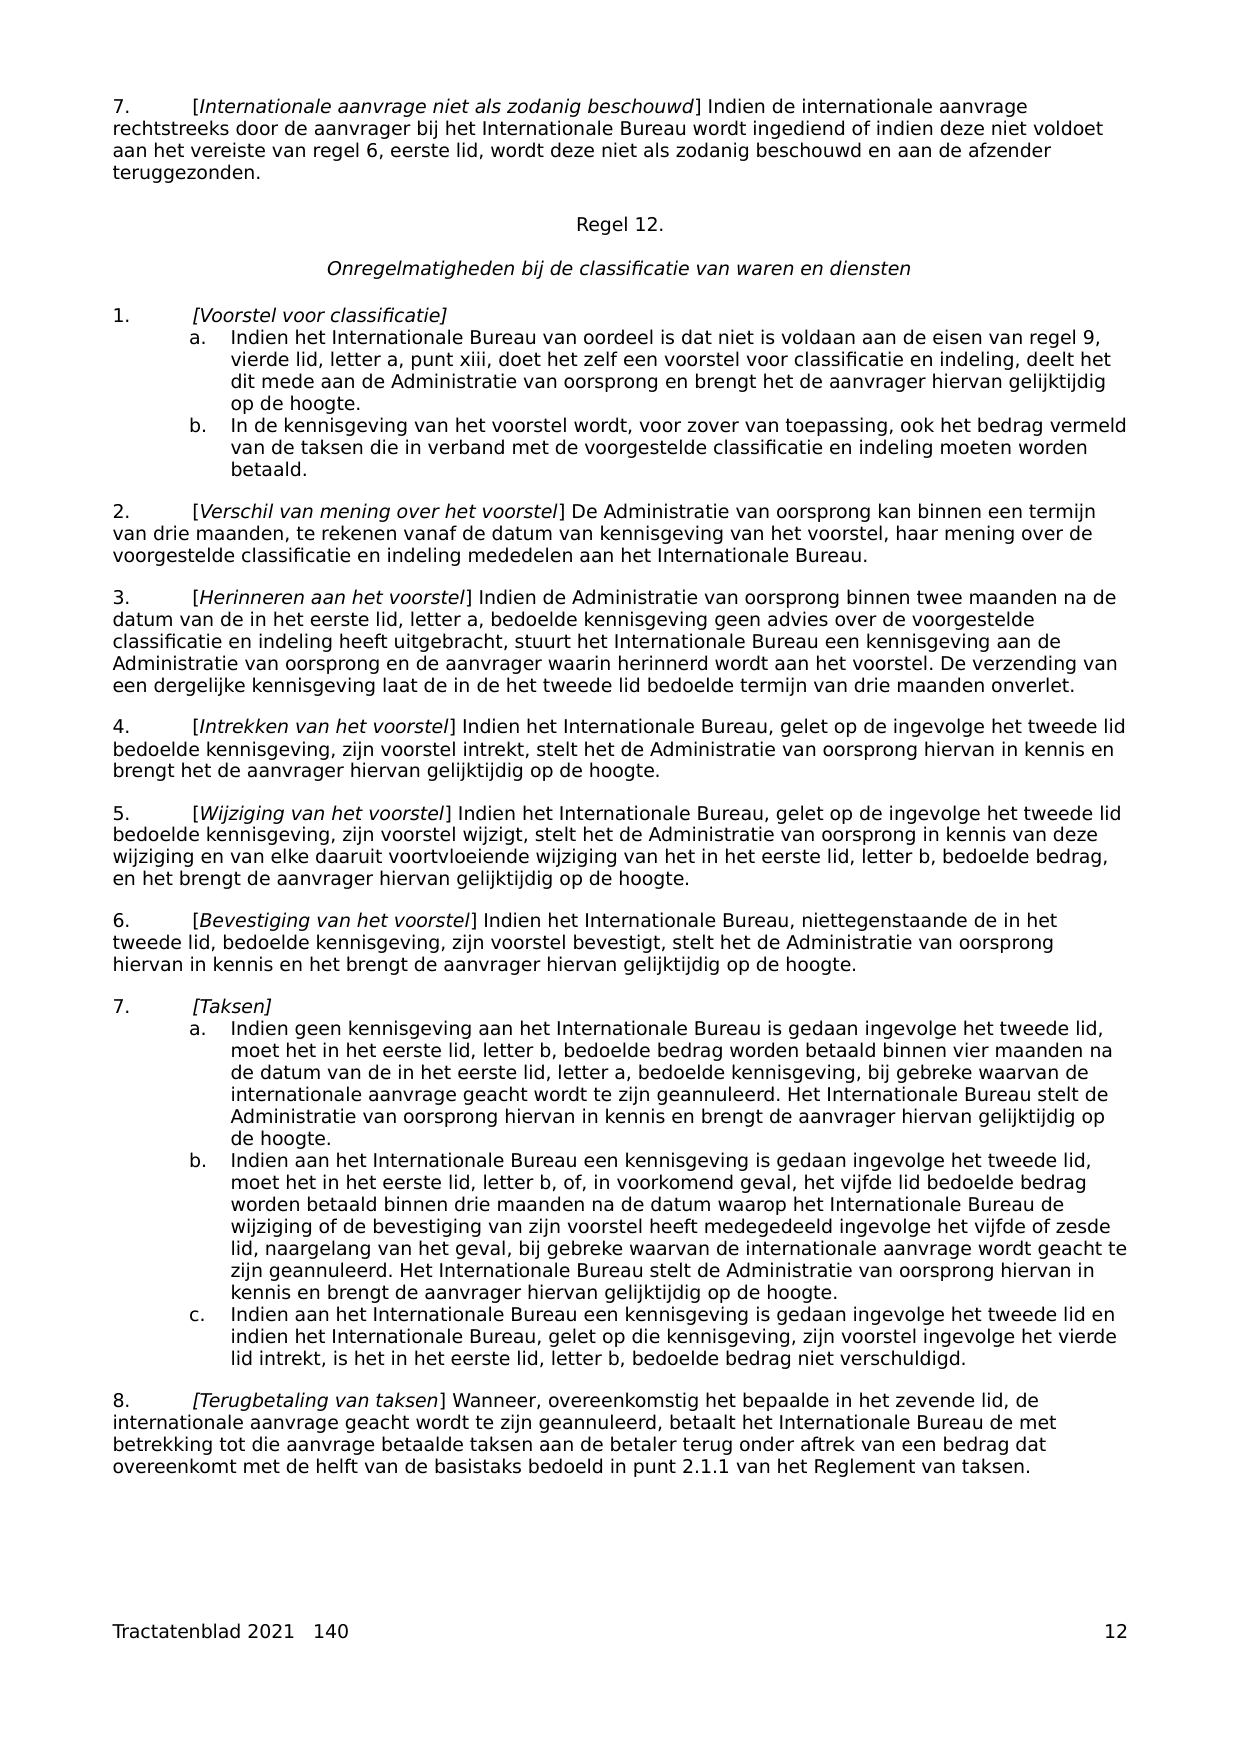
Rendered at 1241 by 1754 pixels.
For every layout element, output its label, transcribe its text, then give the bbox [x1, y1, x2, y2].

text 1. [Voorstel voor classificatie] [112, 305, 1128, 327]
text b. Indien aan het Internationale Bureau een kennisgeving is gedaan ingevolge het tweede lid, moet het in het eerste lid, letter b, of, in voorkomend geval, het vijfde lid bedoelde bedrag worden betaald binnen drie maanden na de datum waarop het Internationale Bureau de wijziging of de bevestiging van zijn voorstel heeft medegedeeld ingevolge het vijfde of zesde lid, naargelang van het geval, bij gebreke waarvan de internationale aanvrage wordt geacht te zijn geannuleerd. Het Internationale Bureau stelt de Administratie van oorsprong hiervan in kennis en brengt de aanvrager hiervan gelijktijdig op de hoogte. [189, 1150, 1128, 1304]
text 7. [Taksen] [112, 996, 1128, 1018]
text a. Indien geen kennisgeving aan het Internationale Bureau is gedaan ingevolge het tweede lid, moet het in het eerste lid, letter b, bedoelde bedrag worden betaald binnen vier maanden na de datum van de in het eerste lid, letter a, bedoelde kennisgeving, bij gebreke waarvan de internationale aanvrage geacht wordt te zijn geannuleerd. Het Internationale Bureau stelt de Administratie van oorsprong hiervan in kennis en brengt de aanvrager hiervan gelijktijdig op de hoogte. [189, 1018, 1128, 1150]
text 7. [Internationale aanvrage niet als zodanig beschouwd] Indien de internationale aanvrage rechtstreeks door de aanvrager bij het Internationale Bureau wordt ingediend of indien deze niet voldoet aan het vereiste van regel 6, eerste lid, wordt deze niet als zodanig beschouwd en aan de afzender teruggezonden. [112, 96, 1128, 184]
text a. Indien het Internationale Bureau van oordeel is dat niet is voldaan aan de eisen van regel 9, vierde lid, letter a, punt xiii, doet het zelf een voorstel voor classificatie en indeling, deelt het dit mede aan de Administratie van oorsprong en brengt het de aanvrager hiervan gelijktijdig op de hoogte. [189, 327, 1128, 415]
text c. Indien aan het Internationale Bureau een kennisgeving is gedaan ingevolge het tweede lid en indien het Internationale Bureau, gelet op die kennisgeving, zijn voorstel ingevolge het vierde lid intrekt, is het in het eerste lid, letter b, bedoelde bedrag niet verschuldigd. [189, 1304, 1128, 1370]
text 5. [Wijziging van het voorstel] Indien het Internationale Bureau, gelet op de ingevolge het tweede lid bedoelde kennisgeving, zijn voorstel wijzigt, stelt het de Administratie van oorsprong in kennis van deze wijziging en van elke daaruit voortvloeiende wijziging van het in het eerste lid, letter b, bedoelde bedrag, en het brengt de aanvrager hiervan gelijktijdig op de hoogte. [112, 802, 1128, 890]
text 2. [Verschil van mening over het voorstel] De Administratie van oorsprong kan binnen een termijn van drie maanden, te rekenen vanaf de datum van kennisgeving van het voorstel, haar mening over de voorgestelde classificatie en indeling mededelen aan het Internationale Bureau. [112, 501, 1128, 567]
text 6. [Bevestiging van het voorstel] Indien het Internationale Bureau, niettegenstaande de in het tweede lid, bedoelde kennisgeving, zijn voorstel bevestigt, stelt het de Administratie van oorsprong hiervan in kennis en het brengt de aanvrager hiervan gelijktijdig op de hoogte. [112, 910, 1128, 976]
text 4. [Intrekken van het voorstel] Indien het Internationale Bureau, gelet op de ingevolge het tweede lid bedoelde kennisgeving, zijn voorstel intrekt, stelt het de Administratie van oorsprong hiervan in kennis en brengt het de aanvrager hiervan gelijktijdig op de hoogte. [112, 716, 1128, 782]
text b. In de kennisgeving van het voorstel wordt, voor zover van toepassing, ook het bedrag vermeld van de taksen die in verband met de voorgestelde classificatie en indeling moeten worden betaald. [189, 415, 1128, 481]
text 8. [Terugbetaling van taksen] Wanneer, overeenkomstig het bepaalde in het zevende lid, de internationale aanvrage geacht wordt te zijn geannuleerd, betaalt het Internationale Bureau de met betrekking tot die aanvrage betaalde taksen aan de betaler terug onder aftrek van een bedrag dat overeenkomt met de helft van de basistaks bedoeld in punt 2.1.1 van het Reglement van taksen. [112, 1390, 1128, 1478]
text 3. [Herinneren aan het voorstel] Indien de Administratie van oorsprong binnen twee maanden na de datum van de in het eerste lid, letter a, bedoelde kennisgeving geen advies over de voorgestelde classificatie en indeling heeft uitgebracht, stuurt het Internationale Bureau een kennisgeving aan de Administratie van oorsprong en de aanvrager waarin herinnerd wordt aan het voorstel. De verzending van een dergelijke kennisgeving laat de in de het tweede lid bedoelde termijn van drie maanden onverlet. [112, 587, 1128, 696]
subtitle Regel 12. Onregelmatigheden bij de classificatie van waren en diensten [112, 214, 1128, 280]
